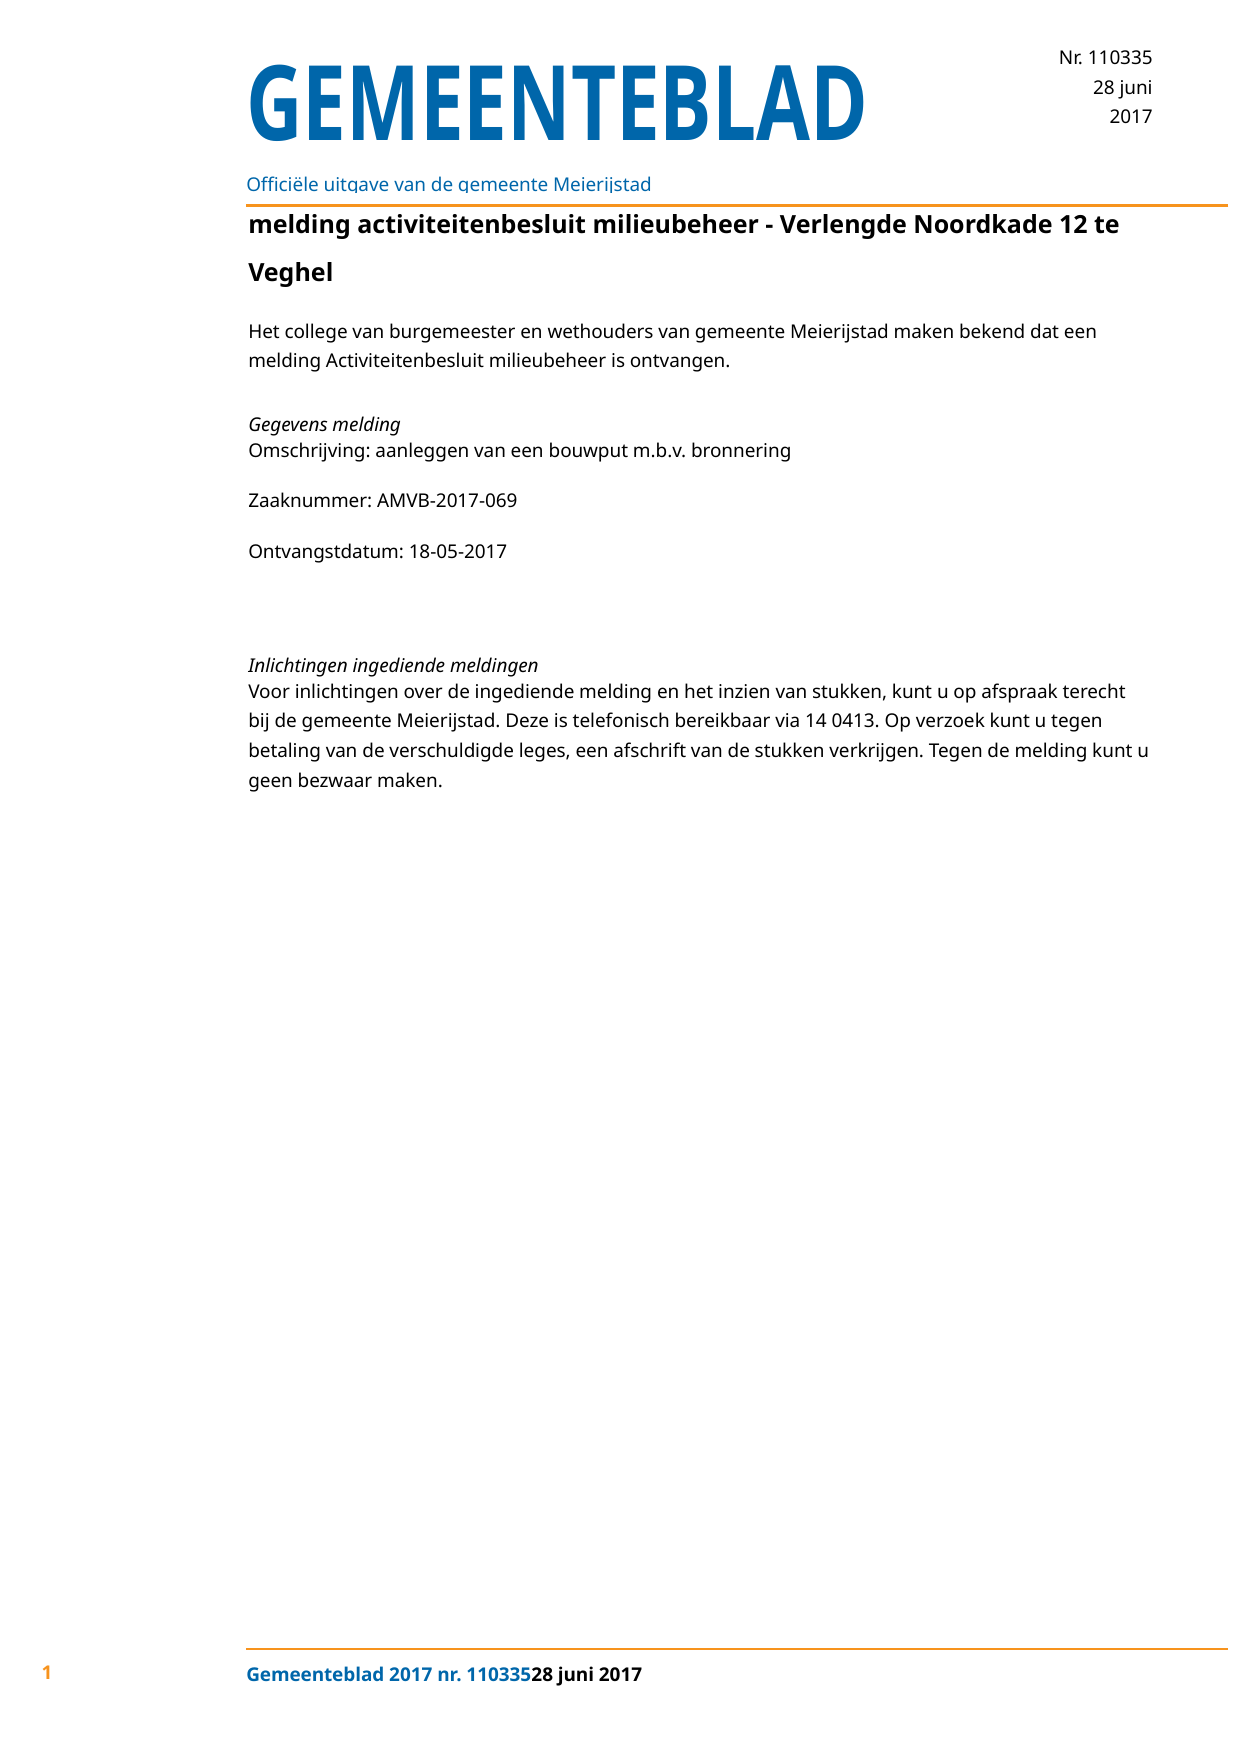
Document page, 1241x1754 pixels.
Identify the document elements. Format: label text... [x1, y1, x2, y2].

text Het college van burgemeester en wethouders van gemeente Meierijstad maken bekend dat een melding Activiteitenbesluit milieubeheer is ontvangen. [248, 318, 1152, 373]
text melding activiteitenbesluit milieubeheer - Verlengde Noordkade 12 te Veghel [248, 207, 1152, 288]
picture [41, 47, 231, 172]
text Zaaknummer: AMVB-2017-069 [248, 488, 1152, 513]
text Omschrijving: aanleggen van een bouwput m.b.v. bronnering [248, 437, 1152, 463]
text Ontvangstdatum: 18-05-2017 [248, 538, 1152, 564]
text Gegevens melding [248, 411, 1152, 437]
text Voor inlichtingen over de ingediende melding en het inzien van stukken, kunt u op afspraak terecht bij de gemeente Meierijstad. Deze is telefonisch bereikbaar via 14 0413. Op verzoek kunt u tegen betaling van de verschuldigde leges, een afschrift van de stukken verkrijgen. Tegen de melding kunt u geen bezwaar maken. [248, 678, 1152, 793]
text Inlichtingen ingediende meldingen [248, 652, 1152, 678]
